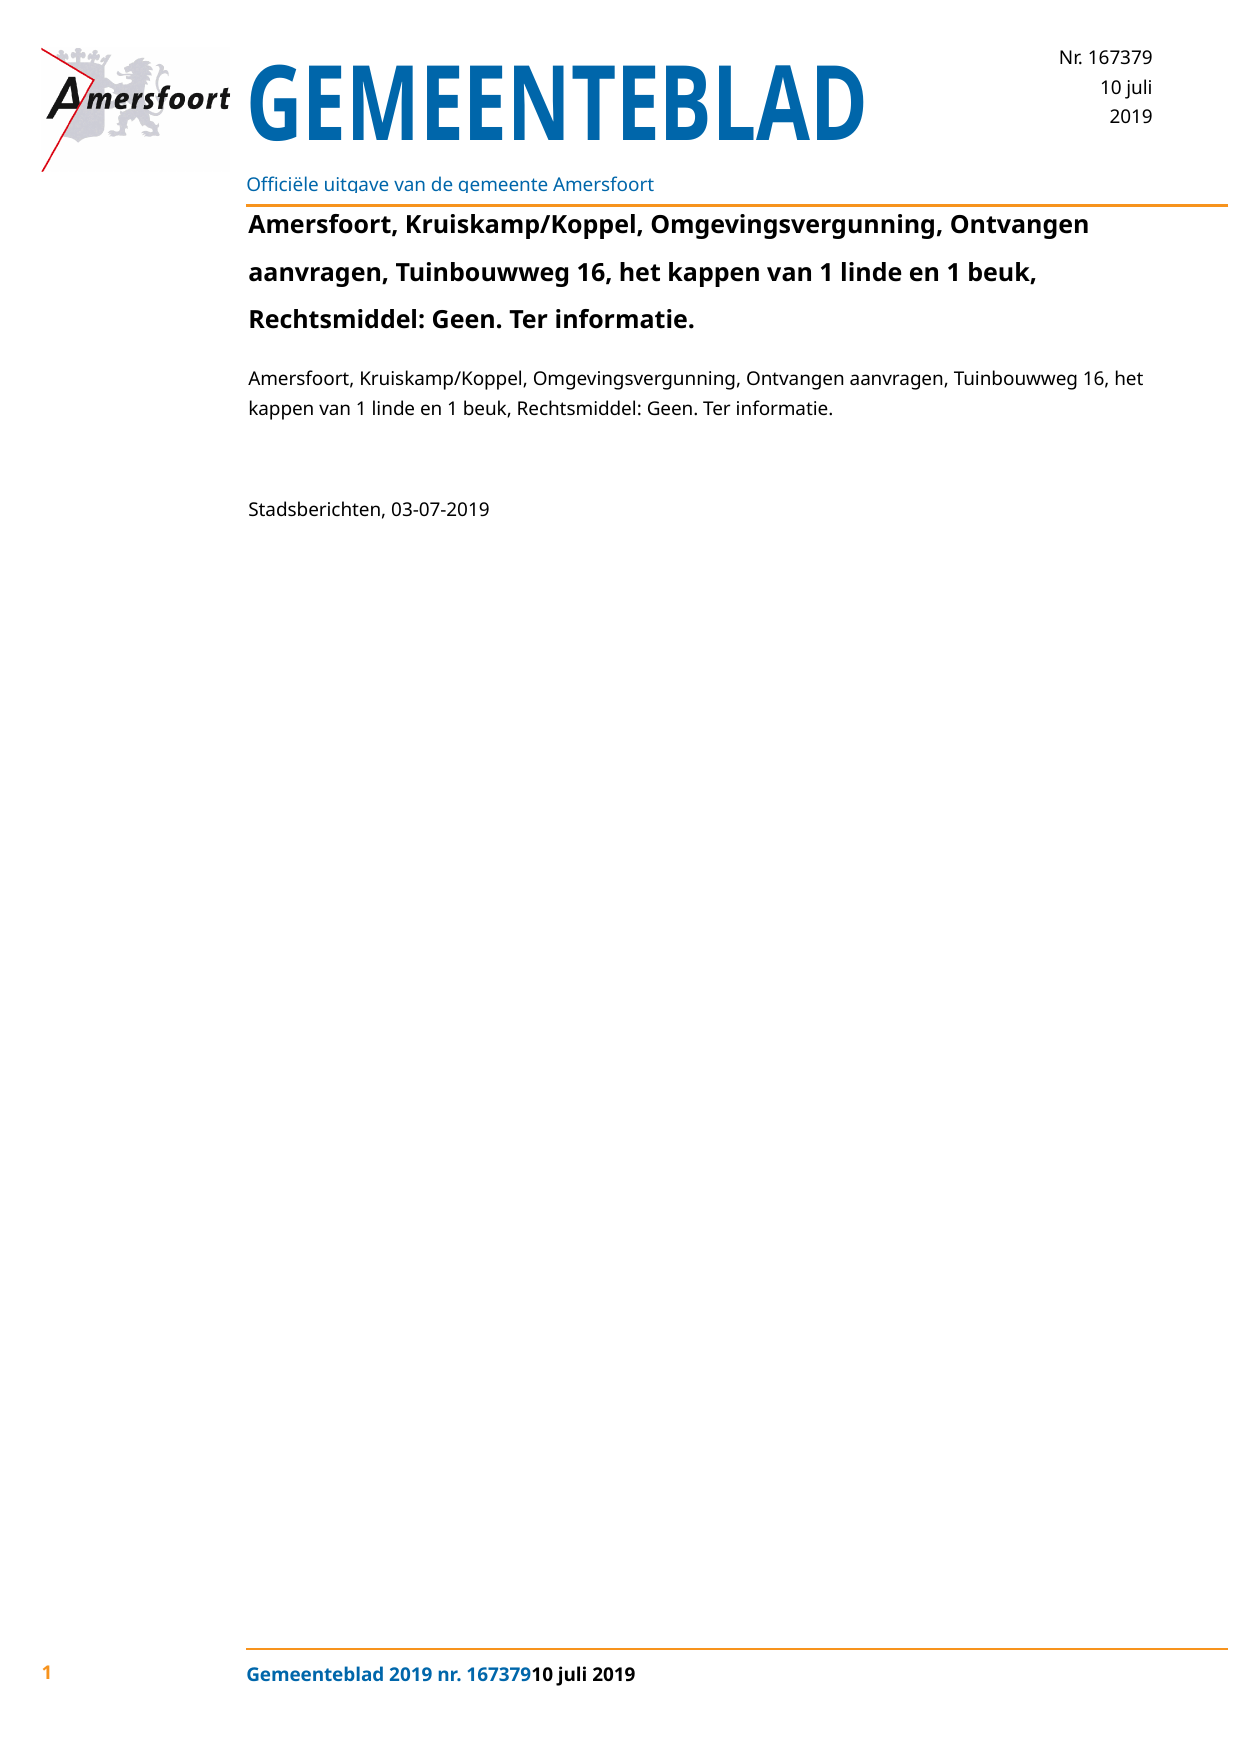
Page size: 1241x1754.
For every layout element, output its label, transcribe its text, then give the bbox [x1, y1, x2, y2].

text Amersfoort, Kruiskamp/Koppel, Omgevingsvergunning, Ontvangen aanvragen, Tuinbouwweg 16, het kappen van 1 linde en 1 beuk, Rechtsmiddel: Geen. Ter informatie. [248, 366, 1152, 421]
picture [41, 47, 231, 172]
text Amersfoort, Kruiskamp/Koppel, Omgevingsvergunning, Ontvangen aanvragen, Tuinbouwweg 16, het kappen van 1 linde en 1 beuk, Rechtsmiddel: Geen. Ter informatie. [248, 207, 1152, 336]
text Stadsberichten, 03-07-2019 [248, 496, 1152, 522]
